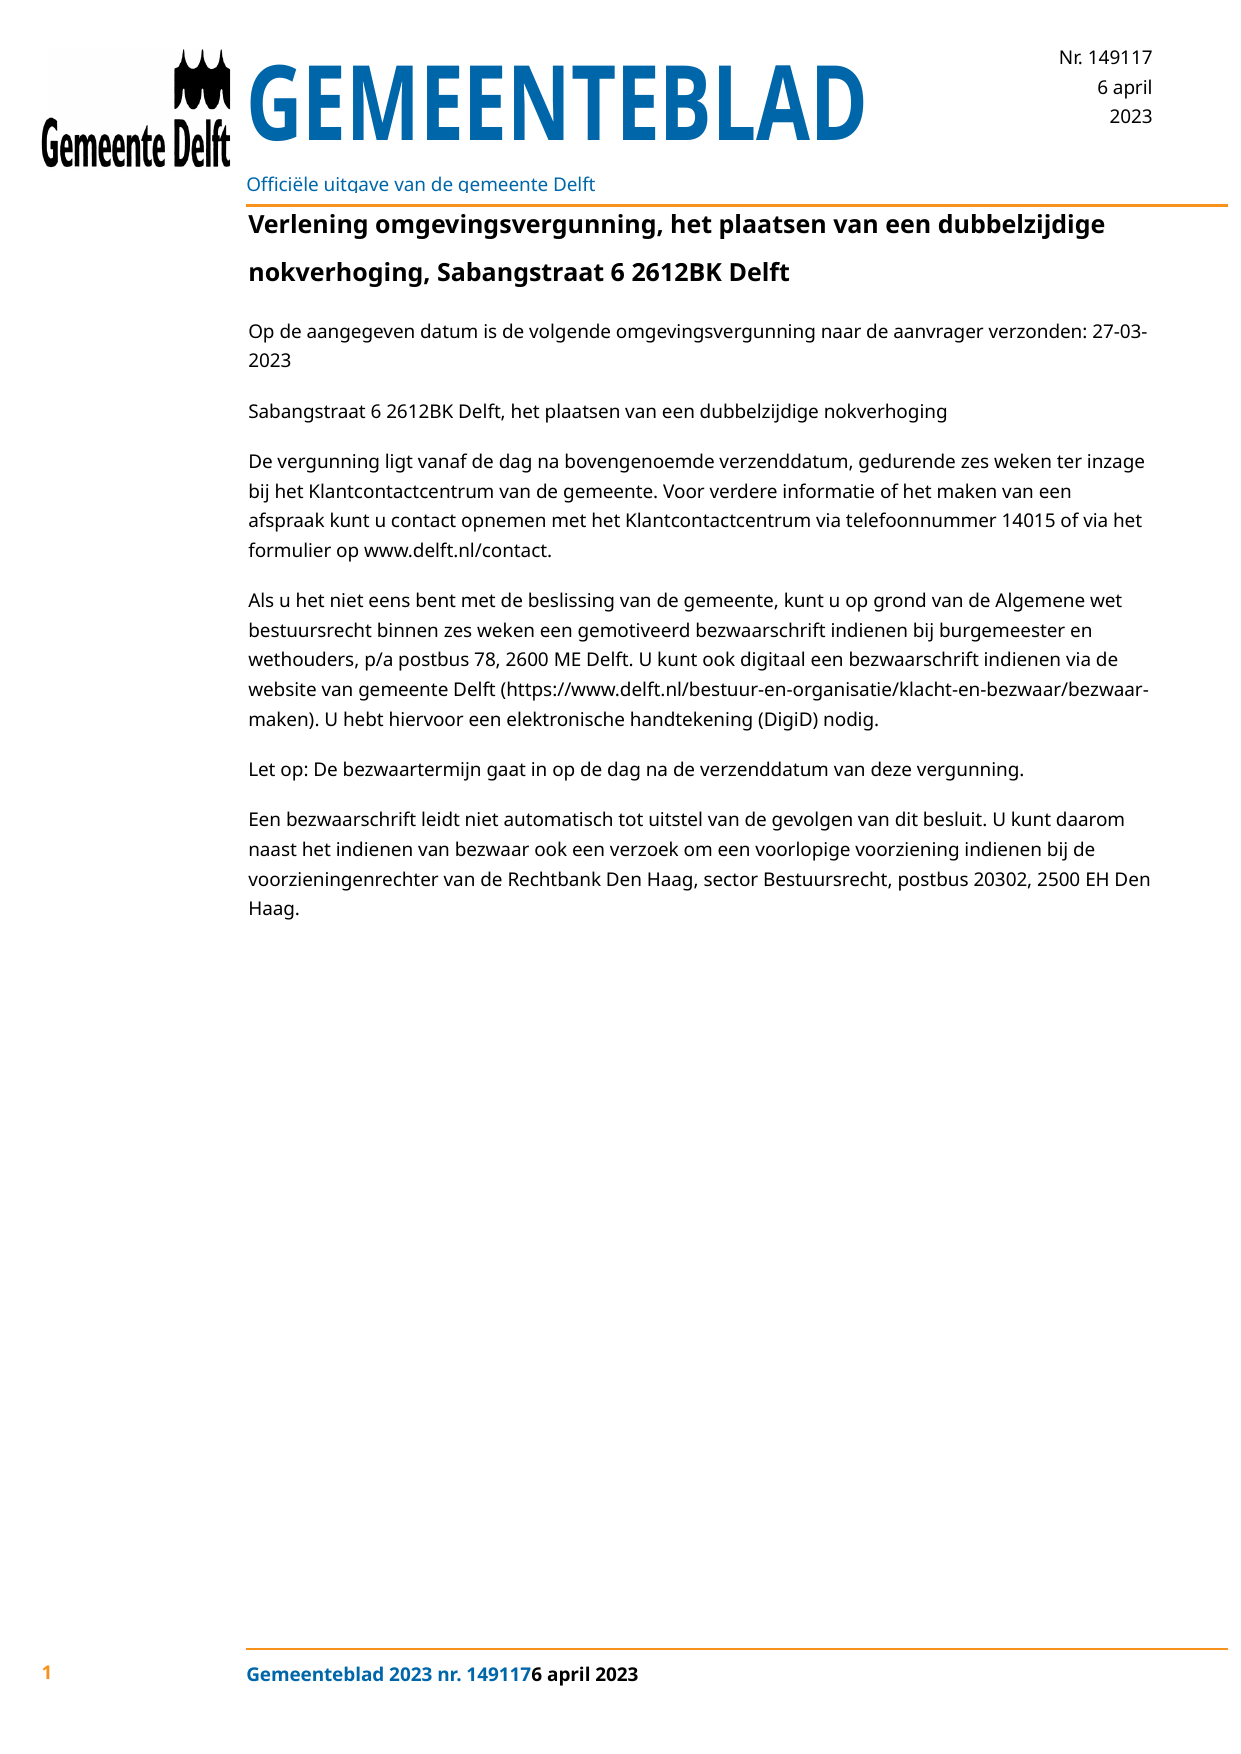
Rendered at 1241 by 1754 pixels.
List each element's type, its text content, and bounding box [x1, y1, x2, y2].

text Als u het niet eens bent met de beslissing van de gemeente, kunt u op grond van de Algemene wet bestuursrecht binnen zes weken een gemotiveerd bezwaarschrift indienen bij burgemeester en wethouders, p/a postbus 78, 2600 ME Delft. U kunt ook digitaal een bezwaarschrift indienen via de website van gemeente Delft (https://www.delft.nl/bestuur-en-organisatie/klacht-en-bezwaar/bezwaar-maken). U hebt hiervoor een elektronische handtekening (DigiD) nodig. [248, 587, 1152, 732]
picture [41, 47, 231, 172]
text De vergunning ligt vanaf de dag na bovengenoemde verzenddatum, gedurende zes weken ter inzage bij het Klantcontactcentrum van de gemeente. Voor verdere informatie of het maken van een afspraak kunt u contact opnemen met het Klantcontactcentrum via telefoonnummer 14015 of via het formulier op www.delft.nl/contact. [248, 448, 1152, 563]
text Een bezwaarschrift leidt niet automatisch tot uitstel van de gevolgen van dit besluit. U kunt daarom naast het indienen van bezwaar ook een verzoek om een voorlopige voorziening indienen bij de voorzieningenrechter van de Rechtbank Den Haag, sector Bestuursrecht, postbus 20302, 2500 EH Den Haag. [248, 807, 1152, 921]
text Verlening omgevingsvergunning, het plaatsen van een dubbelzijdige nokverhoging, Sabangstraat 6 2612BK Delft [248, 207, 1152, 288]
text Sabangstraat 6 2612BK Delft, het plaatsen van een dubbelzijdige nokverhoging [248, 398, 1152, 424]
text Let op: De bezwaartermijn gaat in op de dag na de verzenddatum van deze vergunning. [248, 756, 1152, 782]
text Op de aangegeven datum is de volgende omgevingsvergunning naar de aanvrager verzonden: 27-03-2023 [248, 318, 1152, 373]
